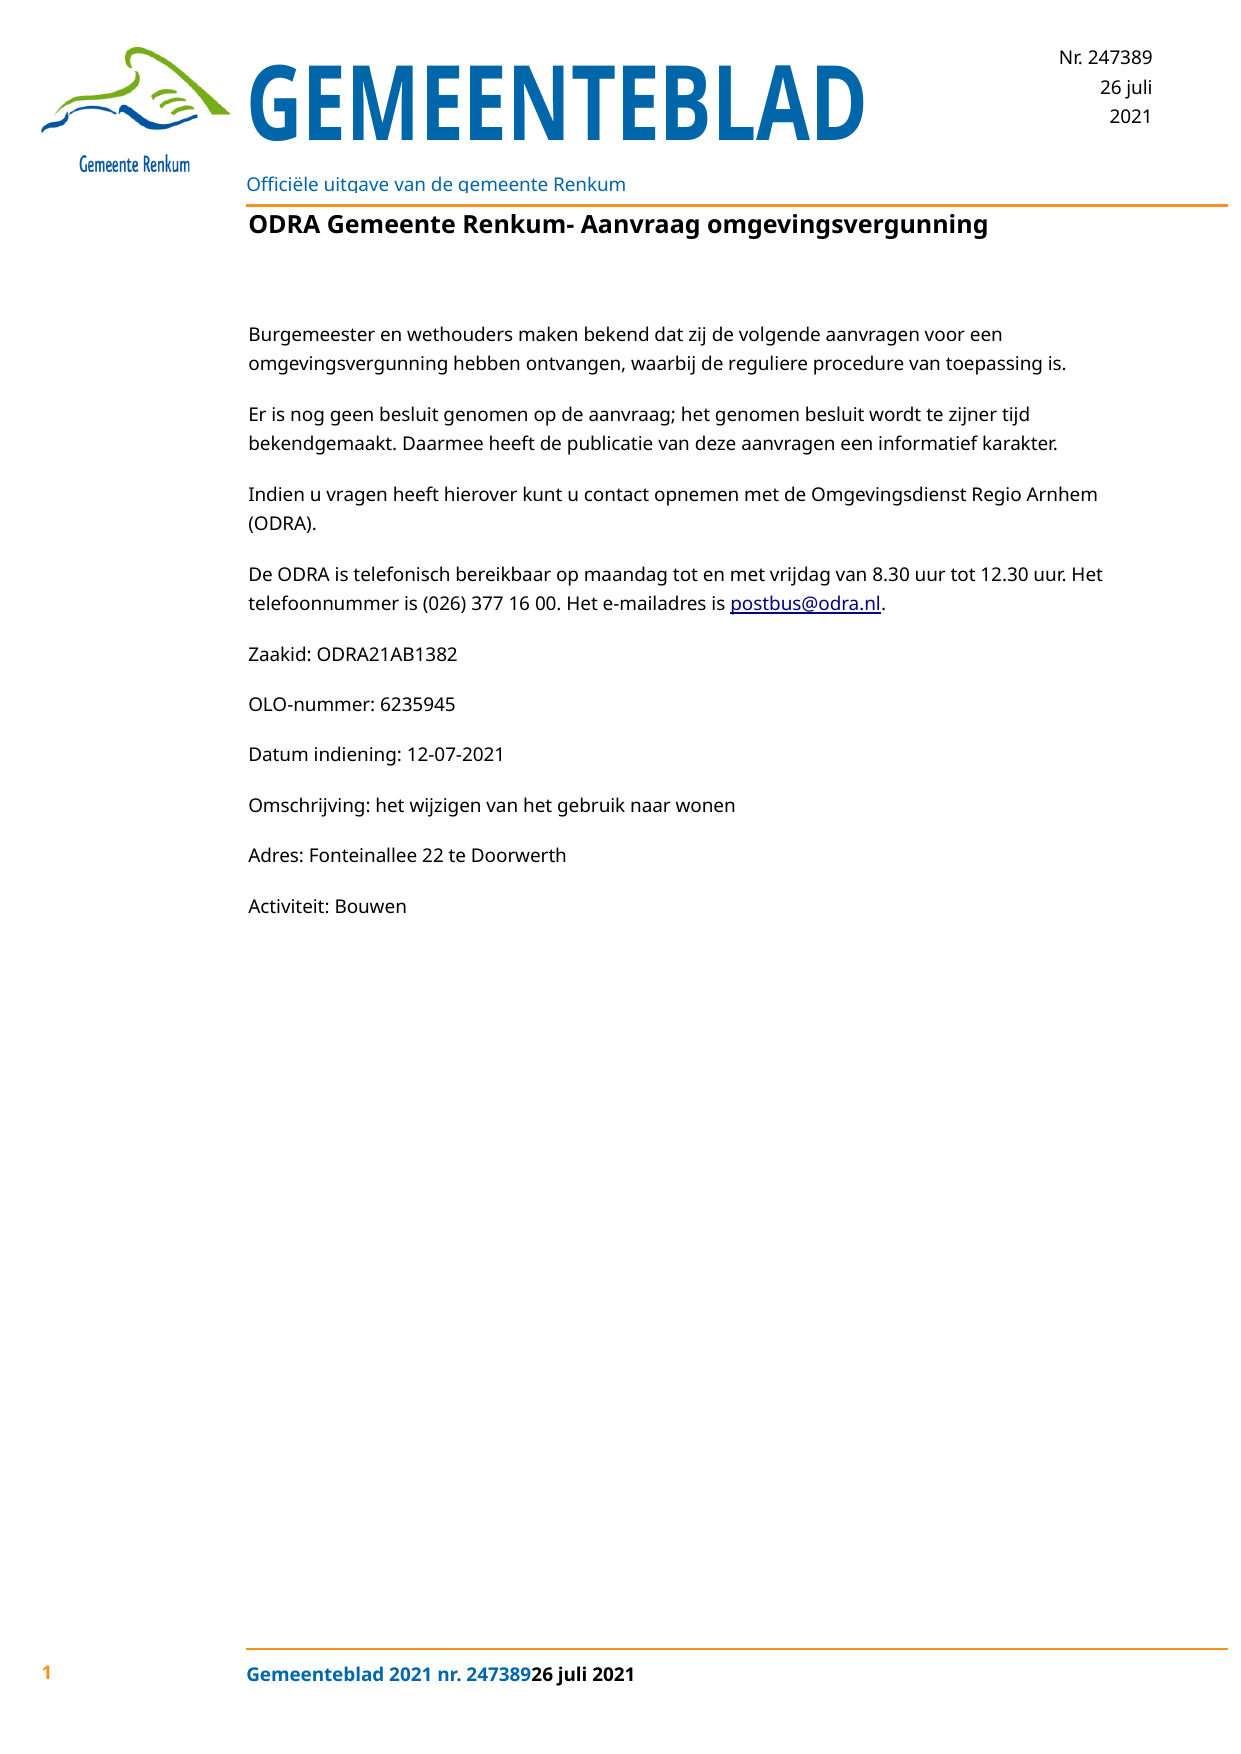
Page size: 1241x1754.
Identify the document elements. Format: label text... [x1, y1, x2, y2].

picture [41, 47, 231, 172]
text Omschrijving: het wijzigen van het gebruik naar wonen [248, 792, 1152, 818]
text Er is nog geen besluit genomen op de aanvraag; het genomen besluit wordt te zijner tijd bekendgemaakt. Daarmee heeft de publicatie van deze aanvragen een informatief karakter. [248, 401, 1152, 456]
text Activiteit: Bouwen [248, 893, 1152, 918]
text Adres: Fonteinallee 22 te Doorwerth [248, 842, 1152, 868]
text OLO-nummer: 6235945 [248, 691, 1152, 717]
text De ODRA is telefonisch bereikbaar op maandag tot en met vrijdag van 8.30 uur tot 12.30 uur. Het telefoonnummer is (026) 377 16 00. Het e-mailadres is postbus@odra.nl. [248, 561, 1152, 616]
text Burgemeester en wethouders maken bekend dat zij de volgende aanvragen voor een omgevingsvergunning hebben ontvangen, waarbij de reguliere procedure van toepassing is. [248, 321, 1152, 376]
text Zaakid: ODRA21AB1382 [248, 641, 1152, 666]
text Indien u vragen heeft hierover kunt u contact opnemen met de Omgevingsdienst Regio Arnhem (ODRA). [248, 481, 1152, 536]
text ODRA Gemeente Renkum- Aanvraag omgevingsvergunning [248, 207, 1152, 241]
text Datum indiening: 12-07-2021 [248, 742, 1152, 767]
